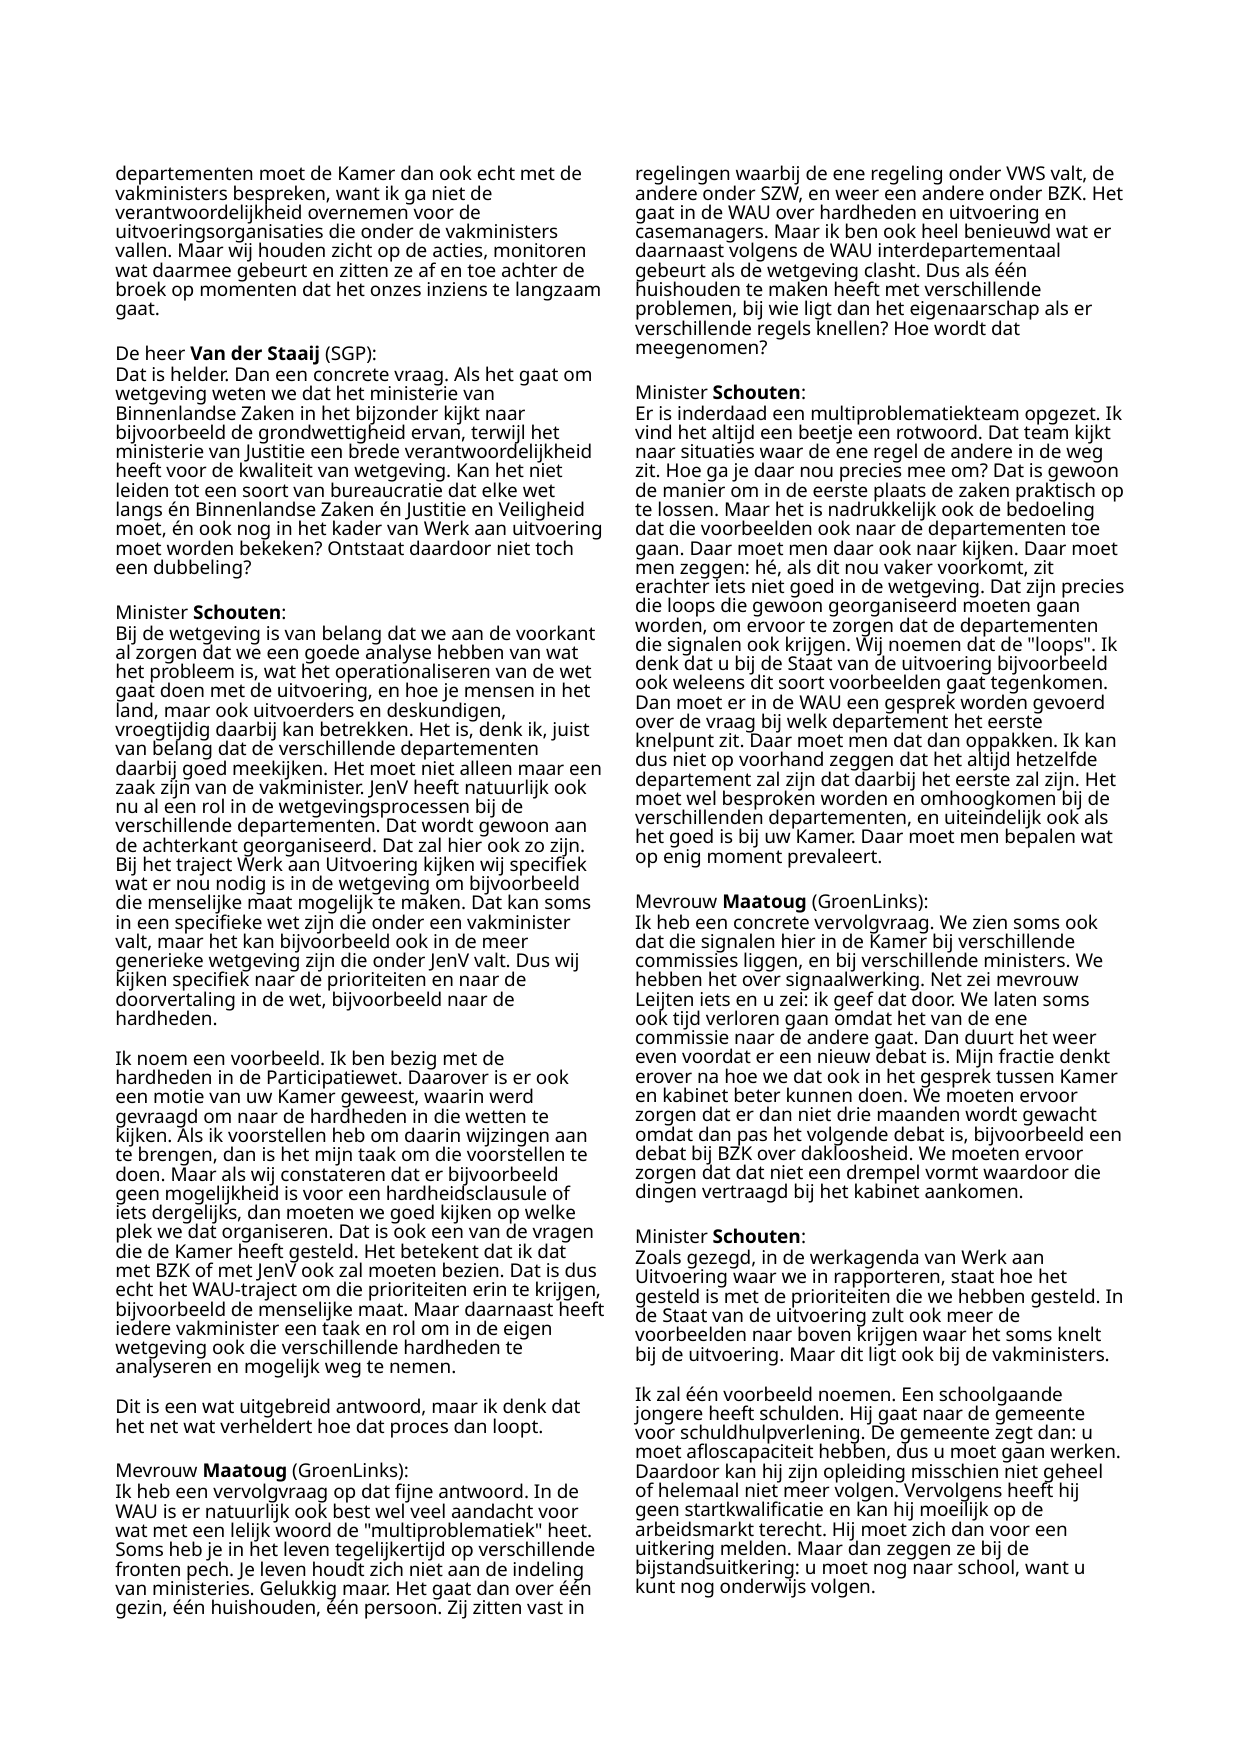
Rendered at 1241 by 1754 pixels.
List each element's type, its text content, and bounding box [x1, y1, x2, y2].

text Minister Schouten: [115, 599, 605, 624]
text De heer Van der Staaij (SGP): [115, 340, 605, 366]
text Ik heb een concrete vervolgvraag. We zien soms ook dat die signalen hier in de Kamer bij verschillende commissies liggen, en bij verschillende ministers. We hebben het over signaalwerking. Net zei mevrouw Leijten iets en u zei: ik geef dat door. We laten soms ook tijd verloren gaan omdat het van de ene commissie naar de andere gaat. Dan duurt het weer even voordat er een nieuw debat is. Mijn fractie denkt erover na hoe we dat ook in het gesprek tussen Kamer en kabinet beter kunnen doen. We moeten ervoor zorgen dat er dan niet drie maanden wordt gewacht omdat dan pas het volgende debat is, bijvoorbeeld een debat bij BZK over dakloosheid. We moeten ervoor zorgen dat dat niet een drempel vormt waardoor die dingen vertraagd bij het kabinet aankomen. [635, 914, 1125, 1203]
text Ik heb een vervolgvraag op dat fijne antwoord. In de WAU is er natuurlijk ook best wel veel aandacht voor wat met een lelijk woord de "multiproblematiek" heet. Soms heb je in het leven tegelijkertijd op verschillende fronten pech. Je leven houdt zich niet aan de indeling van ministeries. Gelukkig maar. Het gaat dan over één gezin, één huishouden, één persoon. Zij zitten vast in [115, 1483, 605, 1618]
text Bij de wetgeving is van belang dat we aan de voorkant al zorgen dat we een goede analyse hebben van wat het probleem is, wat het operationaliseren van de wet gaat doen met de uitvoering, en hoe je mensen in het land, maar ook uitvoerders en deskundigen, vroegtijdig daarbij kan betrekken. Het is, denk ik, juist van belang dat de verschillende departementen daarbij goed meekijken. Het moet niet alleen maar een zaak zijn van de vakminister. JenV heeft natuurlijk ook nu al een rol in de wetgevingsprocessen bij de verschillende departementen. Dat wordt gewoon aan de achterkant georganiseerd. Dat zal hier ook zo zijn. Bij het traject Werk aan Uitvoering kijken wij specifiek wat er nou nodig is in de wetgeving om bijvoorbeeld die menselijke maat mogelijk te maken. Dat kan soms in een specifieke wet zijn die onder een vakminister valt, maar het kan bijvoorbeeld ook in de meer generieke wetgeving zijn die onder JenV valt. Dus wij kijken specifiek naar de prioriteiten en naar de doorvertaling in de wet, bijvoorbeeld naar de hardheden. [115, 624, 605, 1029]
text Ik zal één voorbeeld noemen. Een schoolgaande jongere heeft schulden. Hij gaat naar de gemeente voor schuldhulpverlening. De gemeente zegt dan: u moet afloscapaciteit hebben, dus u moet gaan werken. Daardoor kan hij zijn opleiding misschien niet geheel of helemaal niet meer volgen. Vervolgens heeft hij geen startkwalificatie en kan hij moeilijk op de arbeidsmarkt terecht. Hij moet zich dan voor een uitkering melden. Maar dan zeggen ze bij de bijstandsuitkering: u moet nog naar school, want u kunt nog onderwijs volgen. [635, 1386, 1125, 1598]
text regelingen waarbij de ene regeling onder VWS valt, de andere onder SZW, en weer een andere onder BZK. Het gaat in de WAU over hardheden en uitvoering en casemanagers. Maar ik ben ook heel benieuwd wat er daarnaast volgens de WAU interdepartementaal gebeurt als de wetgeving clasht. Dus als één huishouden te maken heeft met verschillende problemen, bij wie ligt dan het eigenaarschap als er verschillende regels knellen? Hoe wordt dat meegenomen? [635, 165, 1125, 358]
text Ik noem een voorbeeld. Ik ben bezig met de hardheden in de Participatiewet. Daarover is er ook een motie van uw Kamer geweest, waarin werd gevraagd om naar de hardheden in die wetten te kijken. Als ik voorstellen heb om daarin wijzingen aan te brengen, dan is het mijn taak om die voorstellen te doen. Maar als wij constateren dat er bijvoorbeeld geen mogelijkheid is voor een hardheidsclausule of iets dergelijks, dan moeten we goed kijken op welke plek we dat organiseren. Dat is ook een van de vragen die de Kamer heeft gesteld. Het betekent dat ik dat met BZK of met JenV ook zal moeten bezien. Dat is dus echt het WAU-traject om die prioriteiten erin te krijgen, bijvoorbeeld de menselijke maat. Maar daarnaast heeft iedere vakminister een taak en rol om in de eigen wetgeving ook die verschillende hardheden te analyseren en mogelijk weg te nemen. [115, 1050, 605, 1378]
text Minister Schouten: [635, 379, 1125, 404]
text Mevrouw Maatoug (GroenLinks): [635, 888, 1125, 914]
text Zoals gezegd, in de werkagenda van Werk aan Uitvoering waar we in rapporteren, staat hoe het gesteld is met de prioriteiten die we hebben gesteld. In de Staat van de uitvoering zult ook meer de voorbeelden naar boven krijgen waar het soms knelt bij de uitvoering. Maar dit ligt ook bij de vakministers. [635, 1249, 1125, 1365]
text Dat is helder. Dan een concrete vraag. Als het gaat om wetgeving weten we dat het ministerie van Binnenlandse Zaken in het bijzonder kijkt naar bijvoorbeeld de grondwettigheid ervan, terwijl het ministerie van Justitie een brede verantwoordelijkheid heeft voor de kwaliteit van wetgeving. Kan het niet leiden tot een soort van bureaucratie dat elke wet langs én Binnenlandse Zaken én Justitie en Veiligheid moet, én ook nog in het kader van Werk aan uitvoering moet worden bekeken? Ontstaat daardoor niet toch een dubbeling? [115, 366, 605, 578]
text Minister Schouten: [635, 1223, 1125, 1249]
text Mevrouw Maatoug (GroenLinks): [115, 1458, 605, 1483]
text Er is inderdaad een multiproblematiekteam opgezet. Ik vind het altijd een beetje een rotwoord. Dat team kijkt naar situaties waar de ene regel de andere in de weg zit. Hoe ga je daar nou precies mee om? Dat is gewoon de manier om in de eerste plaats de zaken praktisch op te lossen. Maar het is nadrukkelijk ook de bedoeling dat die voorbeelden ook naar de departementen toe gaan. Daar moet men daar ook naar kijken. Daar moet men zeggen: hé, als dit nou vaker voorkomt, zit erachter iets niet goed in de wetgeving. Dat zijn precies die loops die gewoon georganiseerd moeten gaan worden, om ervoor te zorgen dat de departementen die signalen ook krijgen. Wij noemen dat de "loops". Ik denk dat u bij de Staat van de uitvoering bijvoorbeeld ook weleens dit soort voorbeelden gaat tegenkomen. Dan moet er in de WAU een gesprek worden gevoerd over de vraag bij welk departement het eerste knelpunt zit. Daar moet men dat dan oppakken. Ik kan dus niet op voorhand zeggen dat het altijd hetzelfde departement zal zijn dat daarbij het eerste zal zijn. Het moet wel besproken worden en omhoogkomen bij de verschillenden departementen, en uiteindelijk ook als het goed is bij uw Kamer. Daar moet men bepalen wat op enig moment prevaleert. [635, 404, 1125, 867]
text Dit is een wat uitgebreid antwoord, maar ik denk dat het net wat verheldert hoe dat proces dan loopt. [115, 1398, 605, 1437]
text departementen moet de Kamer dan ook echt met de vakministers bespreken, want ik ga niet de verantwoordelijkheid overnemen voor de uitvoeringsorganisaties die onder de vakministers vallen. Maar wij houden zicht op de acties, monitoren wat daarmee gebeurt en zitten ze af en toe achter de broek op momenten dat het onzes inziens te langzaam gaat. [115, 165, 605, 319]
